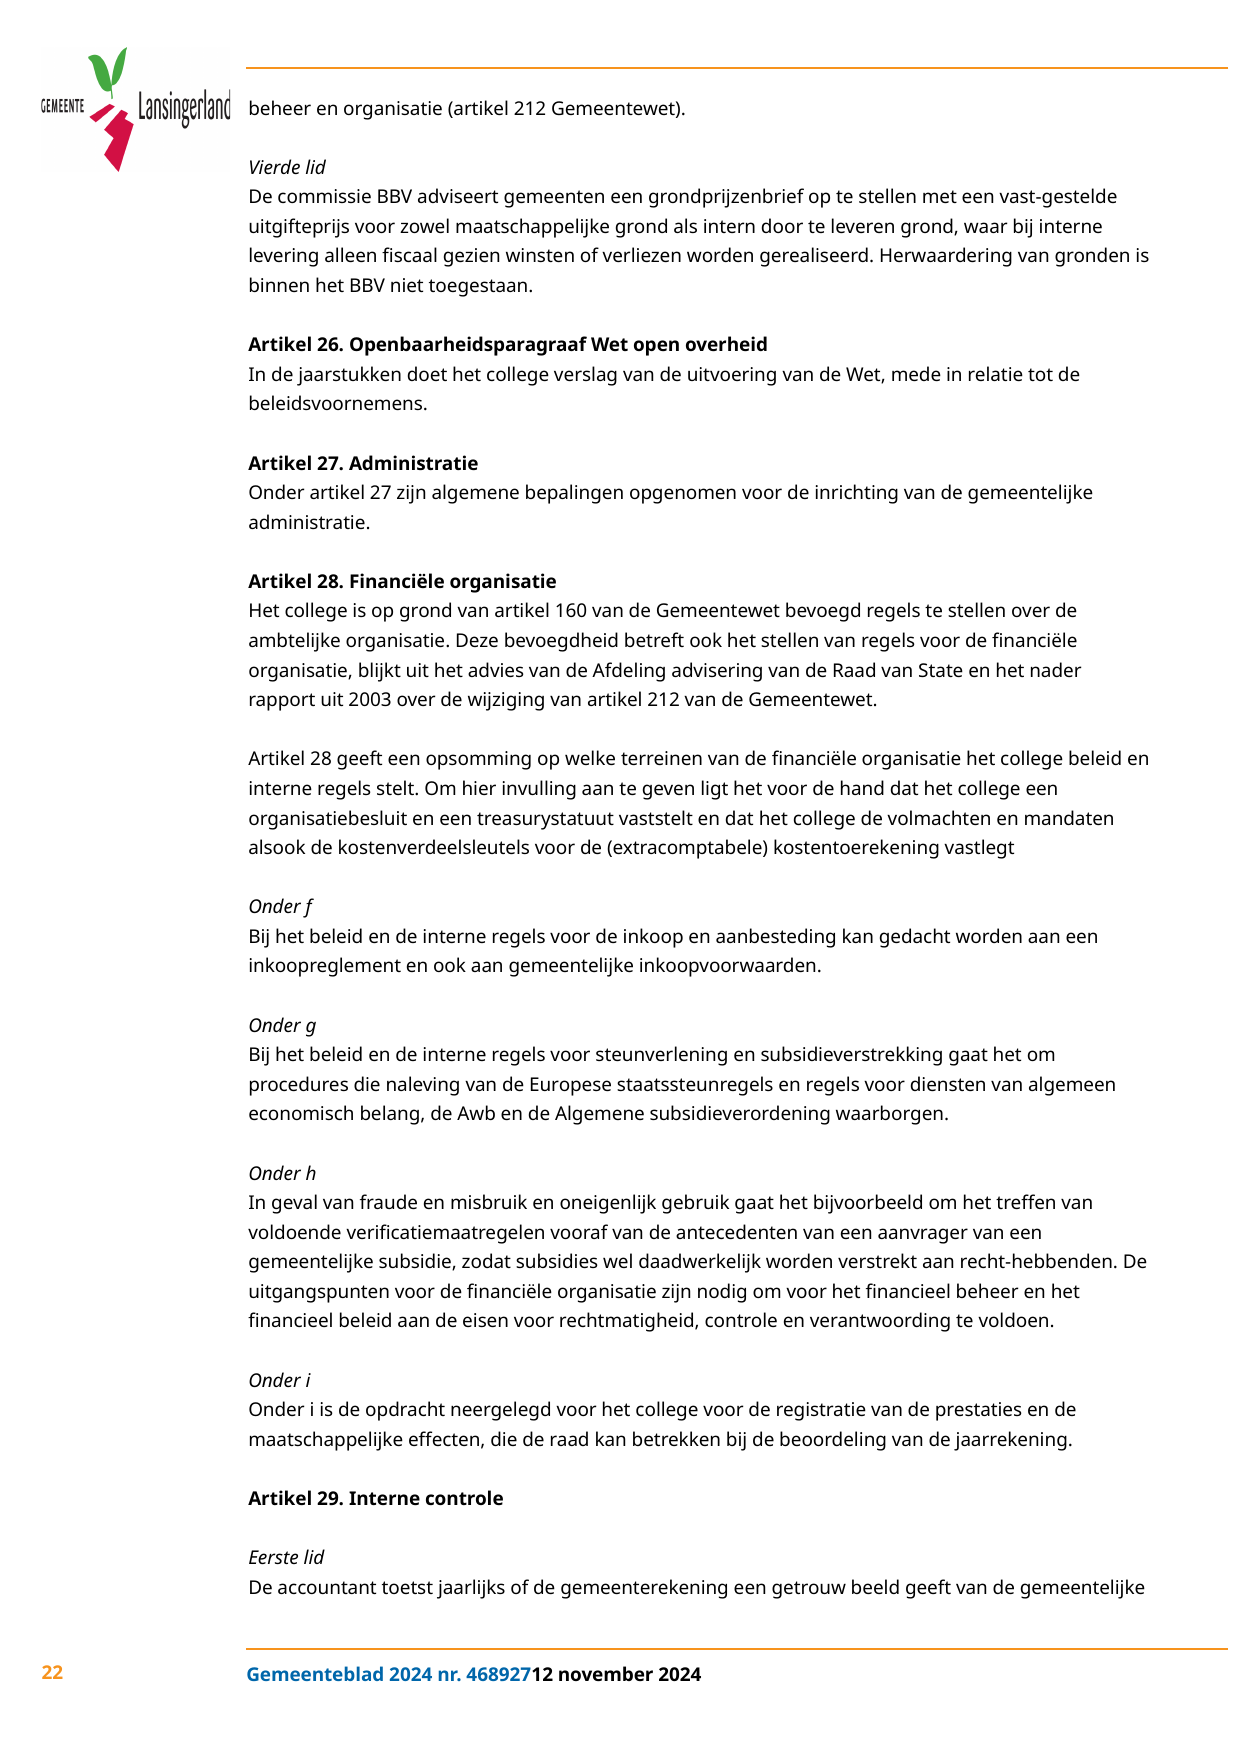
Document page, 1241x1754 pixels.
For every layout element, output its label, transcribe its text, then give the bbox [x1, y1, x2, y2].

text Onder artikel 27 zijn algemene bepalingen opgenomen voor de inrichting van de gemeentelijke administratie. [248, 479, 1152, 535]
text Onder i [248, 1367, 1152, 1393]
text Eerste lid [248, 1544, 1152, 1570]
text Artikel 26. Openbaarheidsparagraaf Wet open overheid [248, 331, 1152, 357]
text De accountant toetst jaarlijks of de gemeenterekening een getrouw beeld geeft van de gemeentelijke [248, 1574, 1152, 1600]
text Onder i is de opdracht neergelegd voor het college voor de registratie van de prestaties en de maatschappelijke effecten, die de raad kan betrekken bij de beoordeling van de jaarrekening. [248, 1396, 1152, 1452]
text Bij het beleid en de interne regels voor de inkoop en aanbesteding kan gedacht worden aan een inkoopreglement en ook aan gemeentelijke inkoopvoorwaarden. [248, 923, 1152, 978]
text Bij het beleid en de interne regels voor steunverlening en subsidieverstrekking gaat het om procedures die naleving van de Europese staatssteunregels en regels voor diensten van algemeen economisch belang, de Awb en de Algemene subsidieverordening waarborgen. [248, 1041, 1152, 1126]
text beheer en organisatie (artikel 212 Gemeentewet). [248, 95, 1152, 121]
text De commissie BBV adviseert gemeenten een grondprijzenbrief op te stellen met een vast-gestelde uitgifteprijs voor zowel maatschappelijke grond als intern door te leveren grond, waar bij interne levering alleen fiscaal gezien winsten of verliezen worden gerealiseerd. Herwaardering van gronden is binnen het BBV niet toegestaan. [248, 183, 1152, 298]
text Onder f [248, 893, 1152, 919]
text Het college is op grond van artikel 160 van de Gemeentewet bevoegd regels te stellen over de ambtelijke organisatie. Deze bevoegdheid betreft ook het stellen van regels voor de financiële organisatie, blijkt uit het advies van de Afdeling advisering van de Raad van State en het nader rapport uit 2003 over de wijziging van artikel 212 van de Gemeentewet. [248, 598, 1152, 712]
text Vierde lid [248, 154, 1152, 180]
picture [41, 47, 231, 172]
text Artikel 28. Financiële organisatie [248, 568, 1152, 594]
text Onder g [248, 1012, 1152, 1038]
text Artikel 28 geeft een opsomming op welke terreinen van de financiële organisatie het college beleid en interne regels stelt. Om hier invulling aan te geven ligt het voor de hand dat het college een organisatiebesluit en een treasurystatuut vaststelt en dat het college de volmachten en mandaten alsook de kostenverdeelsleutels voor de (extracomptabele) kostentoerekening vastlegt [248, 746, 1152, 860]
text Artikel 27. Administratie [248, 450, 1152, 476]
text Onder h [248, 1160, 1152, 1186]
text In de jaarstukken doet het college verslag van de uitvoering van de Wet, mede in relatie tot de beleidsvoornemens. [248, 361, 1152, 416]
text Artikel 29. Interne controle [248, 1485, 1152, 1511]
text In geval van fraude en misbruik en oneigenlijk gebruik gaat het bijvoorbeeld om het treffen van voldoende verificatiemaatregelen vooraf van de antecedenten van een aanvrager van een gemeentelijke subsidie, zodat subsidies wel daadwerkelijk worden verstrekt aan recht-hebbenden. De uitgangspunten voor de financiële organisatie zijn nodig om voor het financieel beheer en het financieel beleid aan de eisen voor rechtmatigheid, controle en verantwoording te voldoen. [248, 1189, 1152, 1333]
